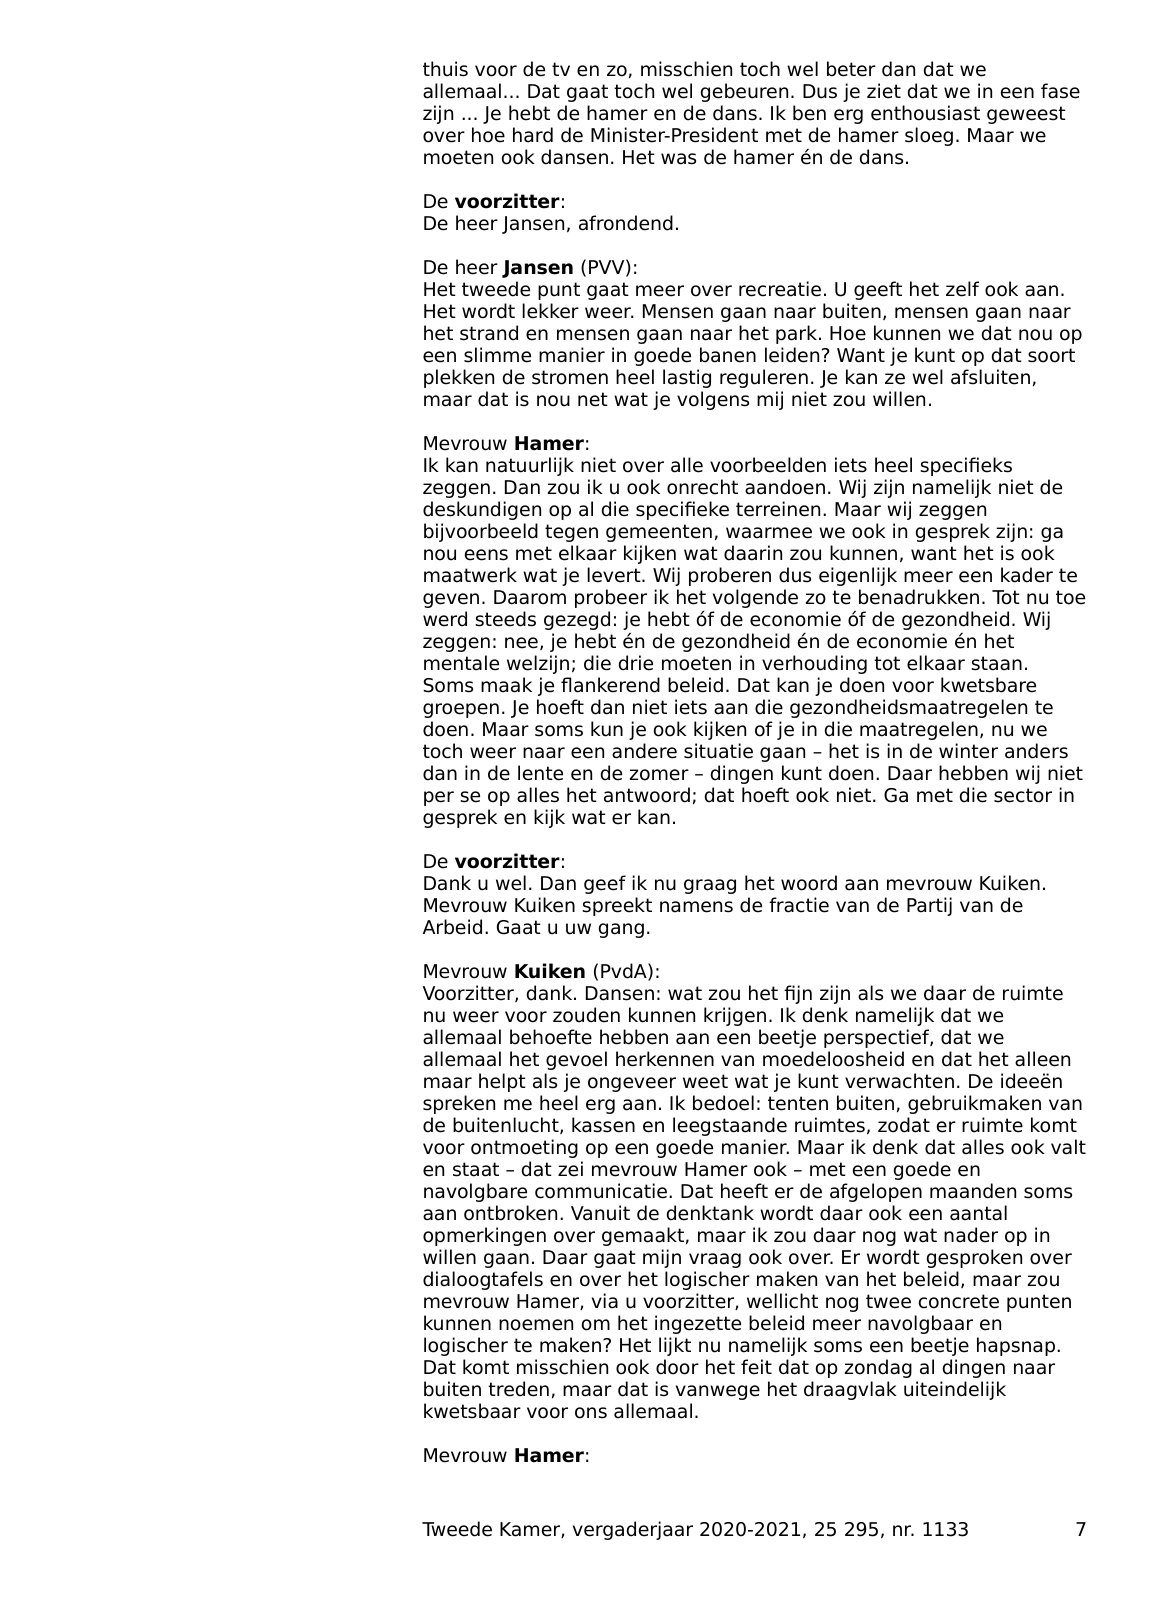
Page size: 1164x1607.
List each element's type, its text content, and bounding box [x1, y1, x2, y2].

text Dank u wel. Dan geef ik nu graag het woord aan mevrouw Kuiken. Mevrouw Kuiken spreekt namens de fractie van de Partij van de Arbeid. Gaat u uw gang. [422, 873, 1087, 939]
text De voorzitter: [422, 851, 1087, 873]
text De voorzitter: [422, 191, 1087, 213]
text Voorzitter, dank. Dansen: wat zou het fijn zijn als we daar de ruimte nu weer voor zouden kunnen krijgen. Ik denk namelijk dat we allemaal behoefte hebben aan een beetje perspectief, dat we allemaal het gevoel herkennen van moedeloosheid en dat het alleen maar helpt als je ongeveer weet wat je kunt verwachten. De ideeën spreken me heel erg aan. Ik bedoel: tenten buiten, gebruikmaken van de buitenlucht, kassen en leegstaande ruimtes, zodat er ruimte komt voor ontmoeting op een goede manier. Maar ik denk dat alles ook valt en staat – dat zei mevrouw Hamer ook – met een goede en navolgbare communicatie. Dat heeft er de afgelopen maanden soms aan ontbroken. Vanuit de denktank wordt daar ook een aantal opmerkingen over gemaakt, maar ik zou daar nog wat nader op in willen gaan. Daar gaat mijn vraag ook over. Er wordt gesproken over dialoogtafels en over het logischer maken van het beleid, maar zou mevrouw Hamer, via u voorzitter, wellicht nog twee concrete punten kunnen noemen om het ingezette beleid meer navolgbaar en logischer te maken? Het lijkt nu namelijk soms een beetje hapsnap. Dat komt misschien ook door het feit dat op zondag al dingen naar buiten treden, maar dat is vanwege het draagvlak uiteindelijk kwetsbaar voor ons allemaal. [422, 983, 1087, 1423]
text Mevrouw Kuiken (PvdA): [422, 961, 1087, 983]
text De heer Jansen (PVV): [422, 257, 1087, 279]
text Het tweede punt gaat meer over recreatie. U geeft het zelf ook aan. Het wordt lekker weer. Mensen gaan naar buiten, mensen gaan naar het strand en mensen gaan naar het park. Hoe kunnen we dat nou op een slimme manier in goede banen leiden? Want je kunt op dat soort plekken de stromen heel lastig reguleren. Je kan ze wel afsluiten, maar dat is nou net wat je volgens mij niet zou willen. [422, 279, 1087, 411]
text Ik kan natuurlijk niet over alle voorbeelden iets heel specifieks zeggen. Dan zou ik u ook onrecht aandoen. Wij zijn namelijk niet de deskundigen op al die specifieke terreinen. Maar wij zeggen bijvoorbeeld tegen gemeenten, waarmee we ook in gesprek zijn: ga nou eens met elkaar kijken wat daarin zou kunnen, want het is ook maatwerk wat je levert. Wij proberen dus eigenlijk meer een kader te geven. Daarom probeer ik het volgende zo te benadrukken. Tot nu toe werd steeds gezegd: je hebt óf de economie óf de gezondheid. Wij zeggen: nee, je hebt én de gezondheid én de economie én het mentale welzijn; die drie moeten in verhouding tot elkaar staan. Soms maak je flankerend beleid. Dat kan je doen voor kwetsbare groepen. Je hoeft dan niet iets aan die gezondheidsmaatregelen te doen. Maar soms kun je ook kijken of je in die maatregelen, nu we toch weer naar een andere situatie gaan – het is in de winter anders dan in de lente en de zomer – dingen kunt doen. Daar hebben wij niet per se op alles het antwoord; dat hoeft ook niet. Ga met die sector in gesprek en kijk wat er kan. [422, 455, 1087, 829]
text De heer Jansen, afrondend. [422, 213, 1087, 235]
text Mevrouw Hamer: [422, 433, 1087, 455]
text Mevrouw Hamer: [422, 1445, 1087, 1467]
text thuis voor de tv en zo, misschien toch wel beter dan dat we allemaal... Dat gaat toch wel gebeuren. Dus je ziet dat we in een fase zijn ... Je hebt de hamer en de dans. Ik ben erg enthousiast geweest over hoe hard de Minister-President met de hamer sloeg. Maar we moeten ook dansen. Het was de hamer én de dans. [422, 59, 1087, 169]
